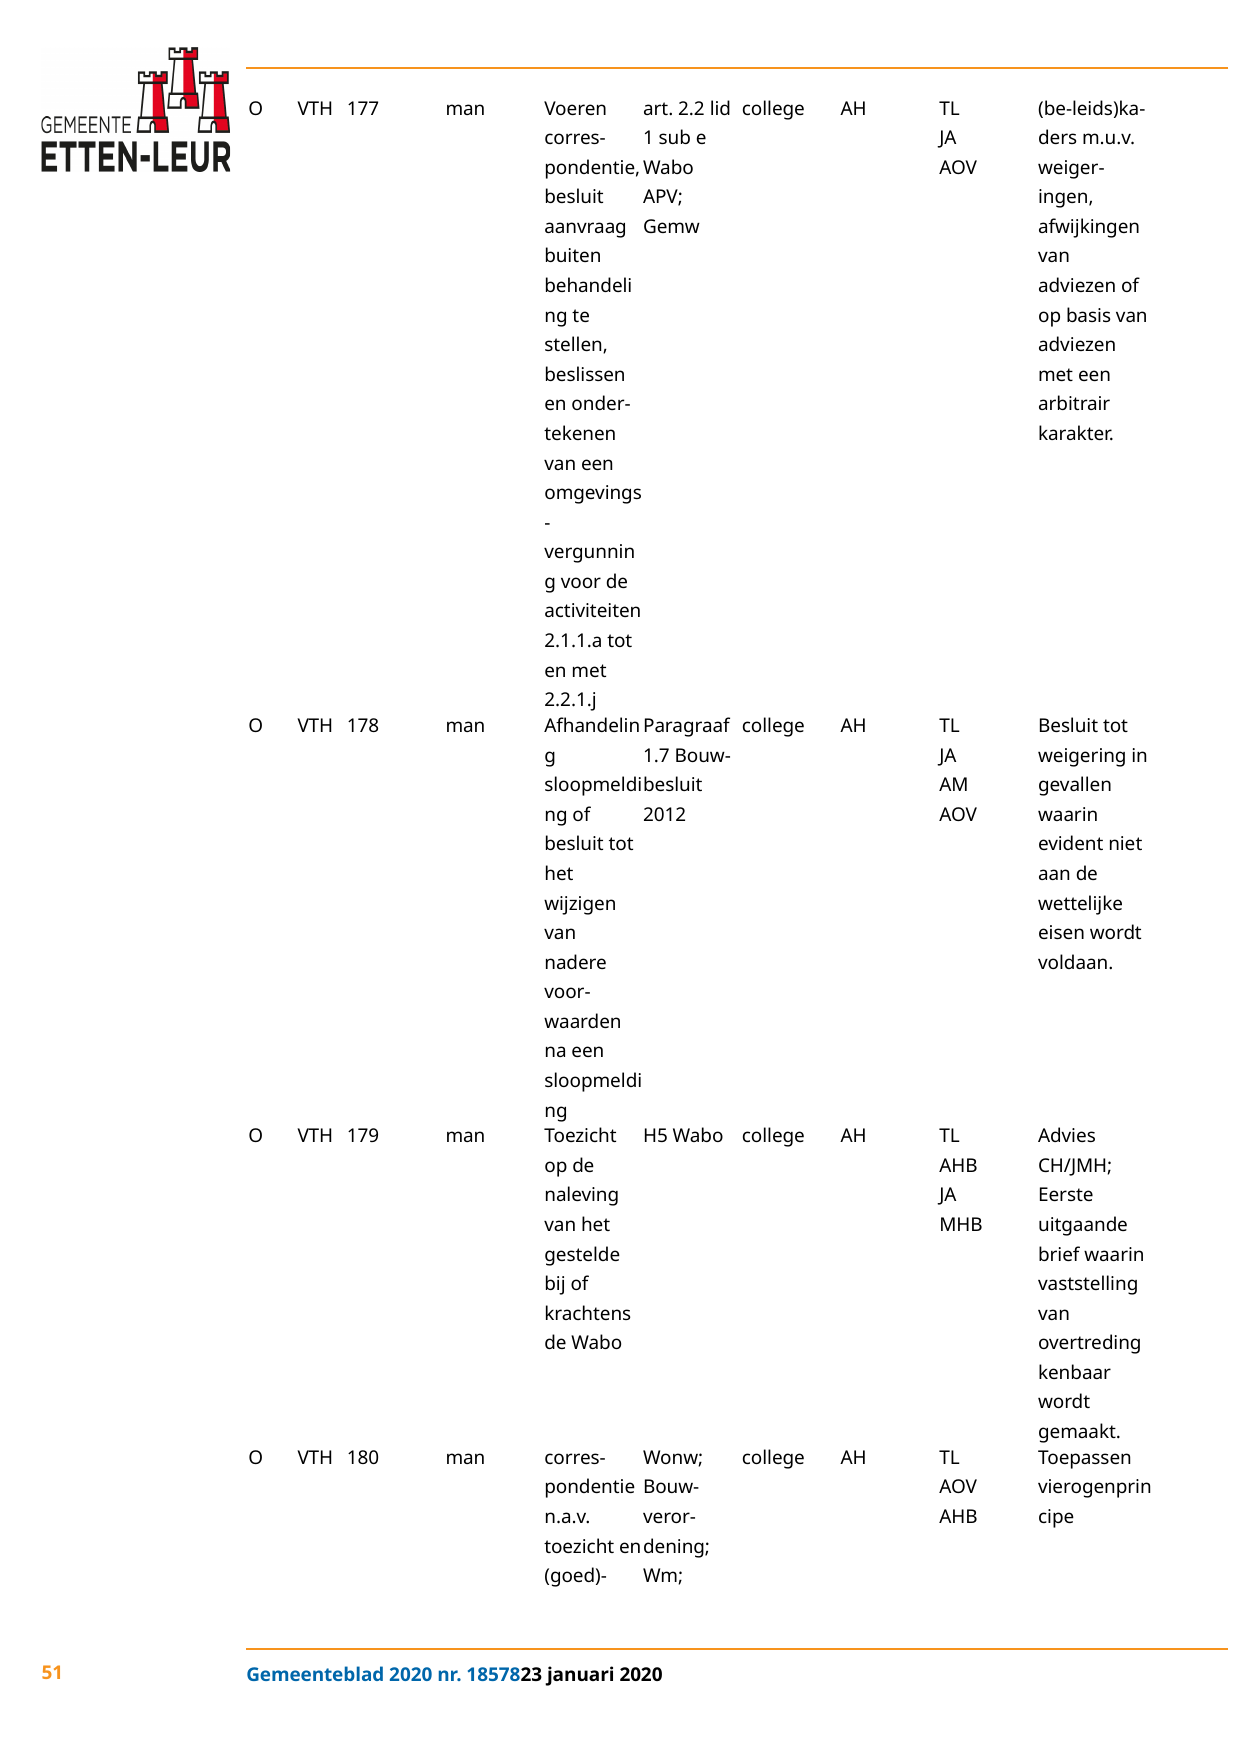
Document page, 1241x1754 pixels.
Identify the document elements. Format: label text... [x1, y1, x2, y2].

table_cell college [742, 1123, 840, 1444]
table_cell man [445, 712, 544, 1122]
table_cell TL AOV AHB [939, 1444, 1038, 1588]
table_cell AH [840, 1123, 939, 1444]
table_cell TL AHB JA MHB [939, 1123, 1038, 1444]
table_cell college [742, 95, 840, 712]
table_cell AH [840, 712, 939, 1122]
table_cell O [248, 1123, 297, 1444]
table_cell college [742, 712, 840, 1122]
table_cell H5 Wabo [643, 1123, 742, 1444]
table_cell O [248, 95, 297, 712]
table_cell 177 [347, 95, 396, 712]
table_cell VTH [297, 712, 347, 1122]
table_cell 178 [347, 712, 396, 1122]
table_cell VTH [297, 95, 347, 712]
table_cell VTH [297, 1444, 347, 1588]
table_cell Toepassen vierogenprincipe [1038, 1444, 1152, 1588]
table_cell [396, 712, 445, 1122]
table_cell Besluit tot weigering in gevallen waarin evident niet aan de wettelijke eisen wordt voldaan. [1038, 712, 1152, 1122]
table_cell Advies CH/JMH; Eerste uitgaande brief waarin vaststelling van overtreding kenbaar wordt gemaakt. [1038, 1123, 1152, 1444]
table_cell man [445, 95, 544, 712]
table_cell O [248, 1444, 297, 1588]
table_cell (be-leids)ka-ders m.u.v. weiger-ingen, afwijkingen van adviezen of op basis van adviezen met een arbitrair karakter. [1038, 95, 1152, 712]
table_cell Paragraaf 1.7 Bouw-besluit 2012 [643, 712, 742, 1122]
table_cell VTH [297, 1123, 347, 1444]
table_cell art. 2.2 lid 1 sub e Wabo APV; Gemw [643, 95, 742, 712]
table_cell Wonw; Bouw-veror-dening; Wm; [643, 1444, 742, 1588]
table_cell man [445, 1444, 544, 1588]
table_cell corres-pondentie n.a.v. toezicht en (goed)- [544, 1444, 643, 1588]
table_cell 179 [347, 1123, 396, 1444]
table_cell [396, 1444, 445, 1588]
table_cell man [445, 1123, 544, 1444]
table_cell O [248, 712, 297, 1122]
table_cell AH [840, 95, 939, 712]
table_cell [396, 95, 445, 712]
picture [41, 47, 231, 172]
table_cell Toezicht op de naleving van het gestelde bij of krachtens de Wabo [544, 1123, 643, 1444]
table_cell Voeren corres-pondentie, besluit aanvraag buiten behandeling te stellen, beslissen en onder-tekenen van een omgevings-vergunning voor de activiteiten 2.1.1.a tot en met 2.2.1.j [544, 95, 643, 712]
table_cell [396, 1123, 445, 1444]
table_cell 180 [347, 1444, 396, 1588]
table_cell TL JA AM AOV [939, 712, 1038, 1122]
table_cell AH [840, 1444, 939, 1588]
table_cell Afhandeling sloopmelding of besluit tot het wijzigen van nadere voor-waarden na een sloopmelding [544, 712, 643, 1122]
table_cell college [742, 1444, 840, 1588]
table_cell TL JA AOV [939, 95, 1038, 712]
